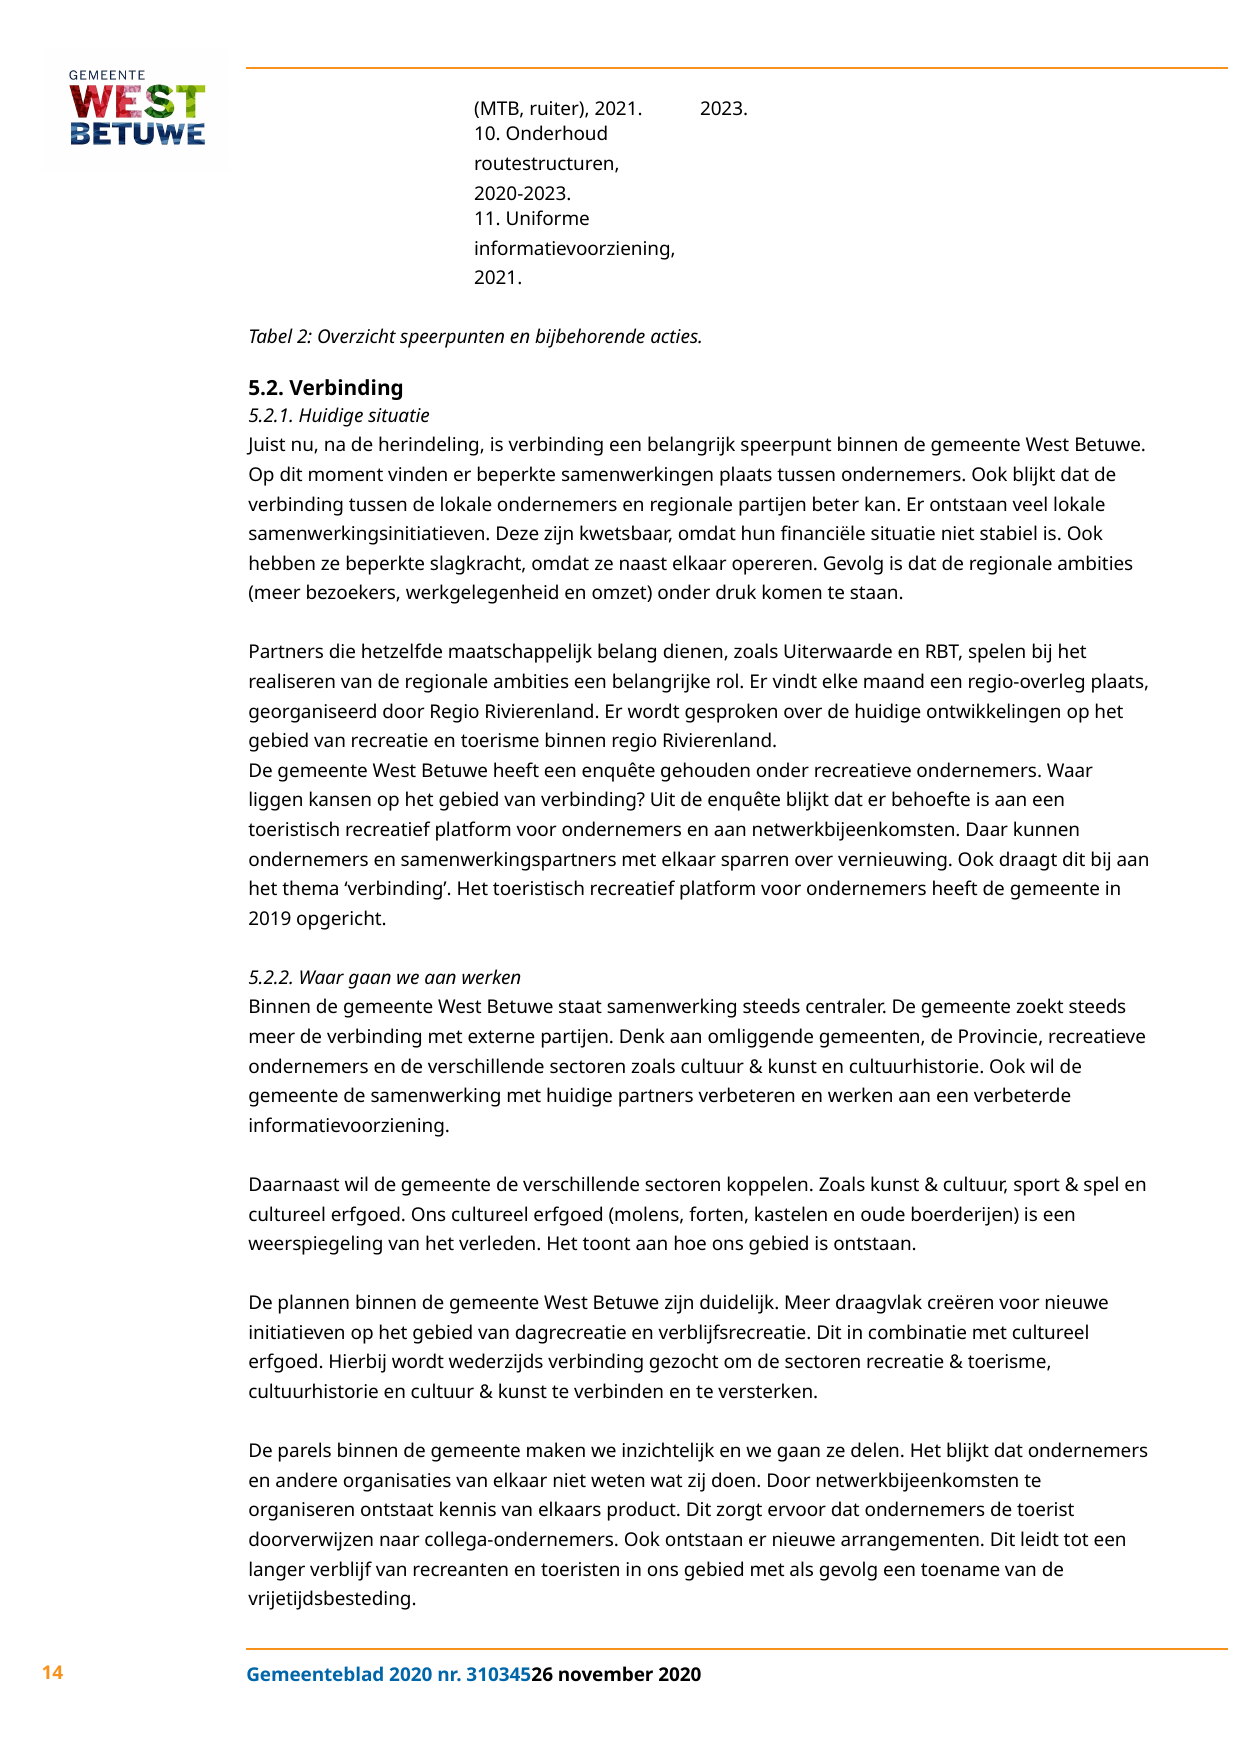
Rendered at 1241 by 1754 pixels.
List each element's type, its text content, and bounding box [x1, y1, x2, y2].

table_cell [700, 205, 926, 290]
text Daarnaast wil de gemeente de verschillende sectoren koppelen. Zoals kunst & cultuur, sport & spel en cultureel erfgoed. Ons cultureel erfgoed (molens, forten, kastelen en oude boerderijen) is een weerspiegeling van het verleden. Het toont aan hoe ons gebied is ontstaan. [248, 1171, 1152, 1256]
table_cell [700, 121, 926, 205]
text Tabel 2: Overzicht speerpunten en bijbehorende acties. [248, 323, 1152, 349]
table_cell [248, 95, 474, 121]
text Partners die hetzelfde maatschappelijk belang dienen, zoals Uiterwaarde en RBT, spelen bij het realiseren van de regionale ambities een belangrijke rol. Er vindt elke maand een regio-overleg plaats, georganiseerd door Regio Rivierenland. Er wordt gesproken over de huidige ontwikkelingen op het gebied van recreatie en toerisme binnen regio Rivierenland. [248, 639, 1152, 753]
text De plannen binnen de gemeente West Betuwe zijn duidelijk. Meer draagvlak creëren voor nieuwe initiatieven op het gebied van dagrecreatie en verblijfsrecreatie. Dit in combinatie met cultureel erfgoed. Hierbij wordt wederzijds verbinding gezocht om de sectoren recreatie & toerisme, cultuurhistorie en cultuur & kunst te verbinden en te versterken. [248, 1289, 1152, 1404]
table_cell 10. Onderhoud routestructuren, 2020-2023. [474, 121, 700, 205]
text Juist nu, na de herindeling, is verbinding een belangrijk speerpunt binnen de gemeente West Betuwe. Op dit moment vinden er beperkte samenwerkingen plaats tussen ondernemers. Ook blijkt dat de verbinding tussen de lokale ondernemers en regionale partijen beter kan. Er ontstaan veel lokale samenwerkingsinitiatieven. Deze zijn kwetsbaar, omdat hun financiële situatie niet stabiel is. Ook hebben ze beperkte slagkracht, omdat ze naast elkaar opereren. Gevolg is dat de regionale ambities (meer bezoekers, werkgelegenheid en omzet) onder druk komen te staan. [248, 432, 1152, 605]
text De parels binnen de gemeente maken we inzichtelijk en we gaan ze delen. Het blijkt dat ondernemers en andere organisaties van elkaar niet weten wat zij doen. Door netwerkbijeenkomsten te organiseren ontstaat kennis van elkaars product. Dit zorgt ervoor dat ondernemers de toerist doorverwijzen naar collega-ondernemers. Ook ontstaan er nieuwe arrangementen. Dit leidt tot een langer verblijf van recreanten en toeristen in ons gebied met als gevolg een toename van de vrijetijdsbesteding. [248, 1437, 1152, 1611]
text De gemeente West Betuwe heeft een enquête gehouden onder recreatieve ondernemers. Waar liggen kansen op het gebied van verbinding? Uit de enquête blijkt dat er behoefte is aan een toeristisch recreatief platform voor ondernemers en aan netwerkbijeenkomsten. Daar kunnen ondernemers en samenwerkingspartners met elkaar sparren over vernieuwing. Ook draagt dit bij aan het thema ‘verbinding’. Het toeristisch recreatief platform voor ondernemers heeft de gemeente in 2019 opgericht. [248, 757, 1152, 931]
picture [41, 47, 231, 172]
text Binnen de gemeente West Betuwe staat samenwerking steeds centraler. De gemeente zoekt steeds meer de verbinding met externe partijen. Denk aan omliggende gemeenten, de Provincie, recreatieve ondernemers en de verschillende sectoren zoals cultuur & kunst en cultuurhistorie. Ook wil de gemeente de samenwerking met huidige partners verbeteren en werken aan een verbeterde informatievoorziening. [248, 994, 1152, 1138]
table_cell (MTB, ruiter), 2021. [474, 95, 700, 121]
table_cell [248, 205, 474, 290]
table_cell 11. Uniforme informatievoorziening, 2021. [474, 205, 700, 290]
table_cell [248, 121, 474, 205]
text 5.2. Verbinding [248, 373, 1152, 402]
table_cell [926, 121, 1152, 205]
table_cell [926, 95, 1152, 121]
table_cell 2023. [700, 95, 926, 121]
text 5.2.2. Waar gaan we aan werken [248, 964, 1152, 990]
table_cell [926, 205, 1152, 290]
text 5.2.1. Huidige situatie [248, 402, 1152, 428]
